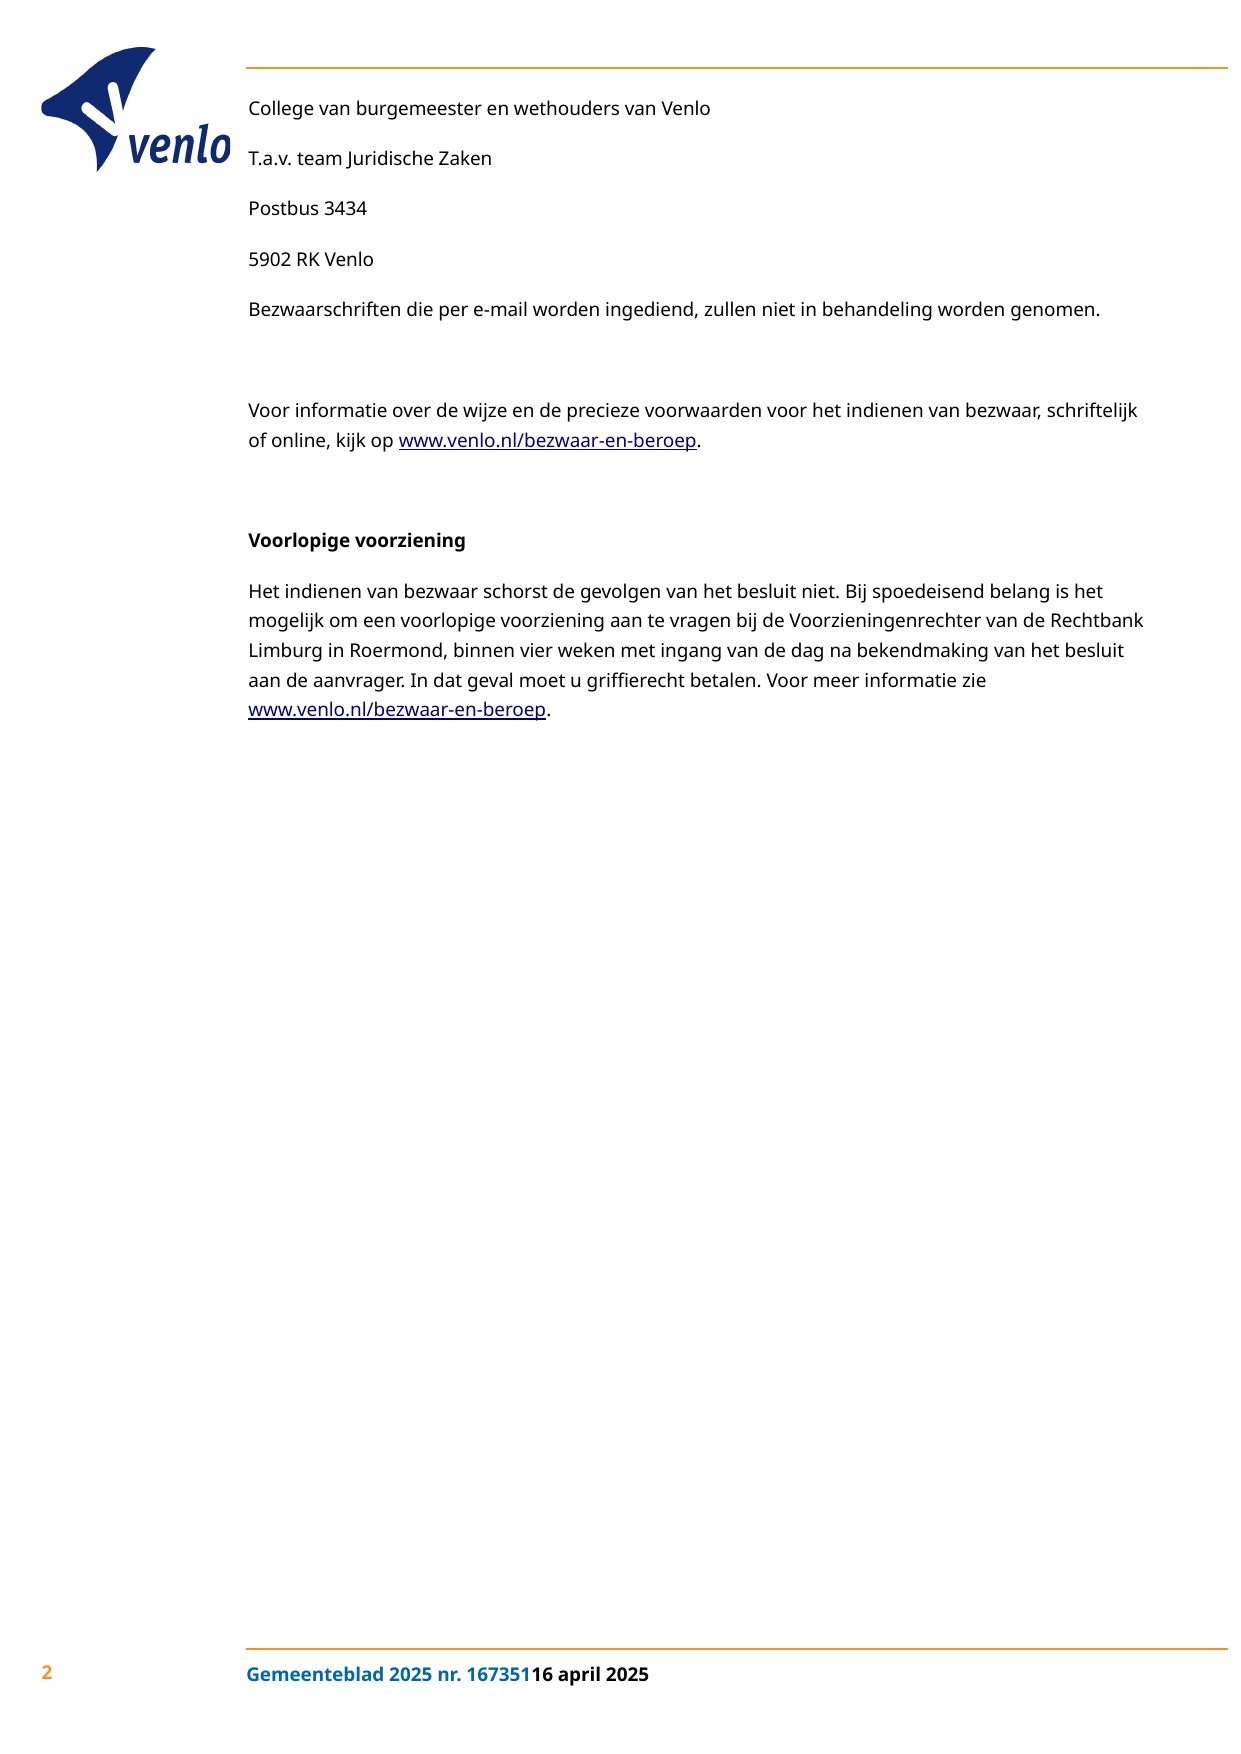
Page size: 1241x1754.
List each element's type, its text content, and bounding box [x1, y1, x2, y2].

text Voor informatie over de wijze en de precieze voorwaarden voor het indienen van bezwaar, schriftelijk of online, kijk op www.venlo.nl/bezwaar-en-beroep. [248, 397, 1152, 453]
text Het indienen van bezwaar schorst de gevolgen van het besluit niet. Bij spoedeisend belang is het mogelijk om een voorlopige voorziening aan te vragen bij de Voorzieningenrechter van de Rechtbank Limburg in Roermond, binnen vier weken met ingang van de dag na bekendmaking van het besluit aan de aanvrager. In dat geval moet u griffierecht betalen. Voor meer informatie zie www.venlo.nl/bezwaar-en-beroep. [248, 578, 1152, 722]
text Bezwaarschriften die per e-mail worden ingediend, zullen niet in behandeling worden genomen. [248, 296, 1152, 322]
text Postbus 3434 [248, 196, 1152, 221]
text Voorlopige voorziening [248, 528, 1152, 553]
text 5902 RK Venlo [248, 246, 1152, 272]
text College van burgemeester en wethouders van Venlo [248, 95, 1152, 121]
text T.a.v. team Juridische Zaken [248, 145, 1152, 171]
picture [41, 47, 231, 172]
